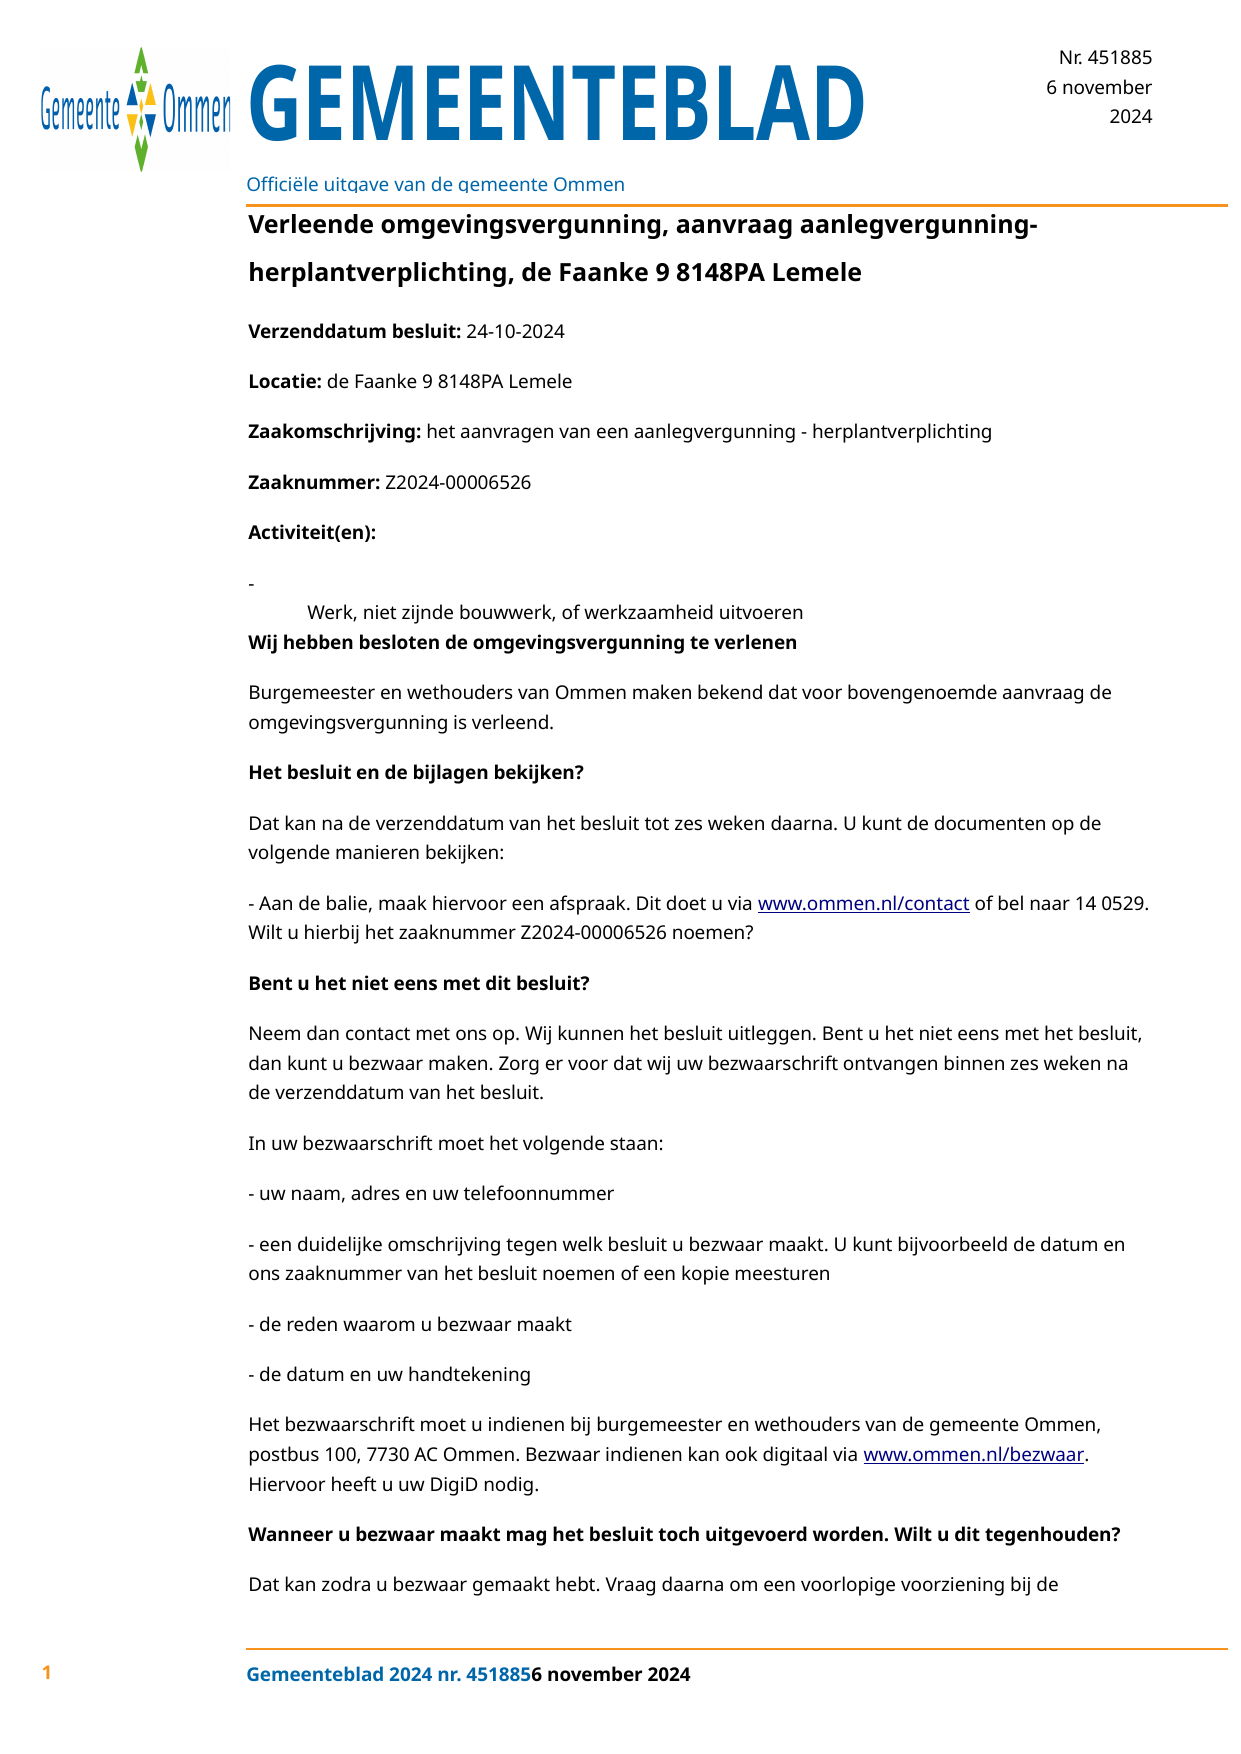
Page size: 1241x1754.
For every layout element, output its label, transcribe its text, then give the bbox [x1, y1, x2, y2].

text Het besluit en de bijlagen bekijken? [248, 759, 1152, 785]
text In uw bezwaarschrift moet het volgende staan: [248, 1130, 1152, 1156]
text Burgemeester en wethouders van Ommen maken bekend dat voor bovengenoemde aanvraag de omgevingsvergunning is verleend. [248, 679, 1152, 735]
text Zaakomschrijving: het aanvragen van een aanlegvergunning - herplantverplichting [248, 419, 1152, 444]
text Dat kan na de verzenddatum van het besluit tot zes weken daarna. U kunt de documenten op de volgende manieren bekijken: [248, 810, 1152, 865]
text Dat kan zodra u bezwaar gemaakt hebt. Vraag daarna om een voorlopige voorziening bij de [248, 1572, 1152, 1597]
text Locatie: de Faanke 9 8148PA Lemele [248, 368, 1152, 394]
text Activiteit(en): [248, 519, 1152, 545]
text Zaaknummer: Z2024-00006526 [248, 469, 1152, 495]
text Verzenddatum besluit: 24-10-2024 [248, 318, 1152, 344]
text - de reden waarom u bezwaar maakt [248, 1311, 1152, 1337]
text Het bezwaarschrift moet u indienen bij burgemeester en wethouders van de gemeente Ommen, postbus 100, 7730 AC Ommen. Bezwaar indienen kan ook digitaal via www.ommen.nl/bezwaar. Hiervoor heeft u uw DigiD nodig. [248, 1412, 1152, 1497]
picture [41, 47, 231, 172]
text Bent u het niet eens met dit besluit? [248, 970, 1152, 996]
text - een duidelijke omschrijving tegen welk besluit u bezwaar maakt. U kunt bijvoorbeeld de datum en ons zaaknummer van het besluit noemen of een kopie meesturen [248, 1231, 1152, 1286]
text Neem dan contact met ons op. Wij kunnen het besluit uitleggen. Bent u het niet eens met het besluit, dan kunt u bezwaar maken. Zorg er voor dat wij uw bezwaarschrift ontvangen binnen zes weken na de verzenddatum van het besluit. [248, 1020, 1152, 1105]
list Werk, niet zijnde bouwwerk, of werkzaamheid uitvoeren [248, 599, 1152, 625]
text Wij hebben besloten de omgevingsvergunning te verlenen [248, 629, 1152, 655]
text - de datum en uw handtekening [248, 1361, 1152, 1387]
text - Aan de balie, maak hiervoor een afspraak. Dit doet u via www.ommen.nl/contact of bel naar 14 0529. Wilt u hierbij het zaaknummer Z2024-00006526 noemen? [248, 890, 1152, 945]
text Wanneer u bezwaar maakt mag het besluit toch uitgevoerd worden. Wilt u dit tegenhouden? [248, 1521, 1152, 1547]
text - uw naam, adres en uw telefoonnummer [248, 1180, 1152, 1206]
text Verleende omgevingsvergunning, aanvraag aanlegvergunning- herplantverplichting, de Faanke 9 8148PA Lemele [248, 207, 1152, 288]
